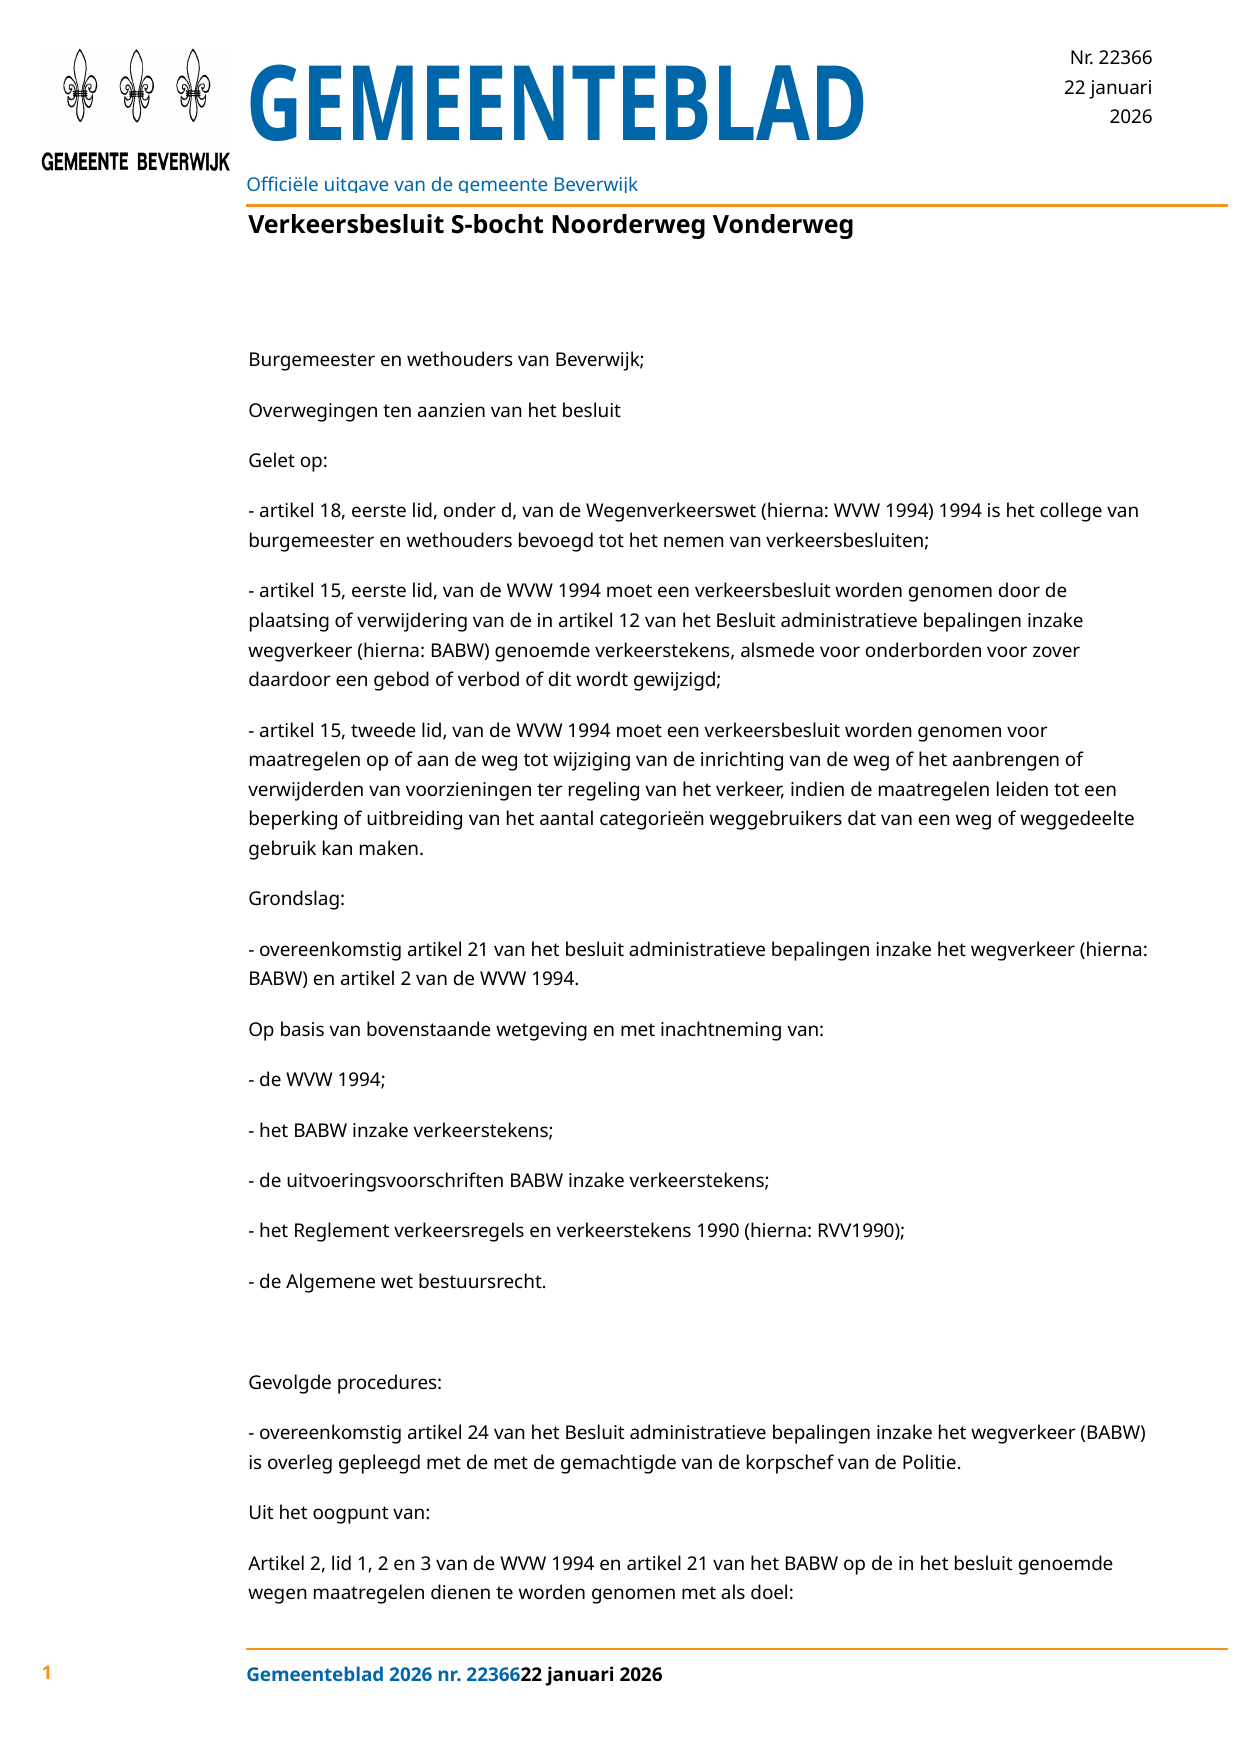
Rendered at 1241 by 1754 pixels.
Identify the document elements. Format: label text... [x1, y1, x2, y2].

text - artikel 15, eerste lid, van de WVW 1994 moet een verkeersbesluit worden genomen door de plaatsing of verwijdering van de in artikel 12 van het Besluit administratieve bepalingen inzake wegverkeer (hierna: BABW) genoemde verkeerstekens, alsmede voor onderborden voor zover daardoor een gebod of verbod of dit wordt gewijzigd; [248, 578, 1152, 692]
text Op basis van bovenstaande wetgeving en met inachtneming van: [248, 1016, 1152, 1042]
text - het Reglement verkeersregels en verkeerstekens 1990 (hierna: RVV1990); [248, 1218, 1152, 1243]
text Artikel 2, lid 1, 2 en 3 van de WVW 1994 en artikel 21 van het BABW op de in het besluit genoemde wegen maatregelen dienen te worden genomen met als doel: [248, 1550, 1152, 1605]
text Uit het oogpunt van: [248, 1499, 1152, 1525]
text Gelet op: [248, 447, 1152, 473]
picture [41, 47, 231, 172]
text - artikel 15, tweede lid, van de WVW 1994 moet een verkeersbesluit worden genomen voor maatregelen op of aan de weg tot wijziging van de inrichting van de weg of het aanbrengen of verwijderden van voorzieningen ter regeling van het verkeer, indien de maatregelen leiden tot een beperking of uitbreiding van het aantal categorieën weggebruikers dat van een weg of weggedeelte gebruik kan maken. [248, 717, 1152, 861]
text Grondslag: [248, 886, 1152, 911]
text - het BABW inzake verkeerstekens; [248, 1117, 1152, 1143]
text Verkeersbesluit S-bocht Noorderweg Vonderweg [248, 207, 1152, 241]
text - overeenkomstig artikel 21 van het besluit administratieve bepalingen inzake het wegverkeer (hierna: BABW) en artikel 2 van de WVW 1994. [248, 936, 1152, 991]
text - de WVW 1994; [248, 1066, 1152, 1092]
text - de uitvoeringsvoorschriften BABW inzake verkeerstekens; [248, 1167, 1152, 1193]
text - artikel 18, eerste lid, onder d, van de Wegenverkeerswet (hierna: WVW 1994) 1994 is het college van burgemeester en wethouders bevoegd tot het nemen van verkeersbesluiten; [248, 498, 1152, 553]
text - overeenkomstig artikel 24 van het Besluit administratieve bepalingen inzake het wegverkeer (BABW) is overleg gepleegd met de met de gemachtigde van de korpschef van de Politie. [248, 1419, 1152, 1475]
text Burgemeester en wethouders van Beverwijk; [248, 346, 1152, 372]
text Overwegingen ten aanzien van het besluit [248, 397, 1152, 423]
text Gevolgde procedures: [248, 1369, 1152, 1395]
text - de Algemene wet bestuursrecht. [248, 1268, 1152, 1294]
